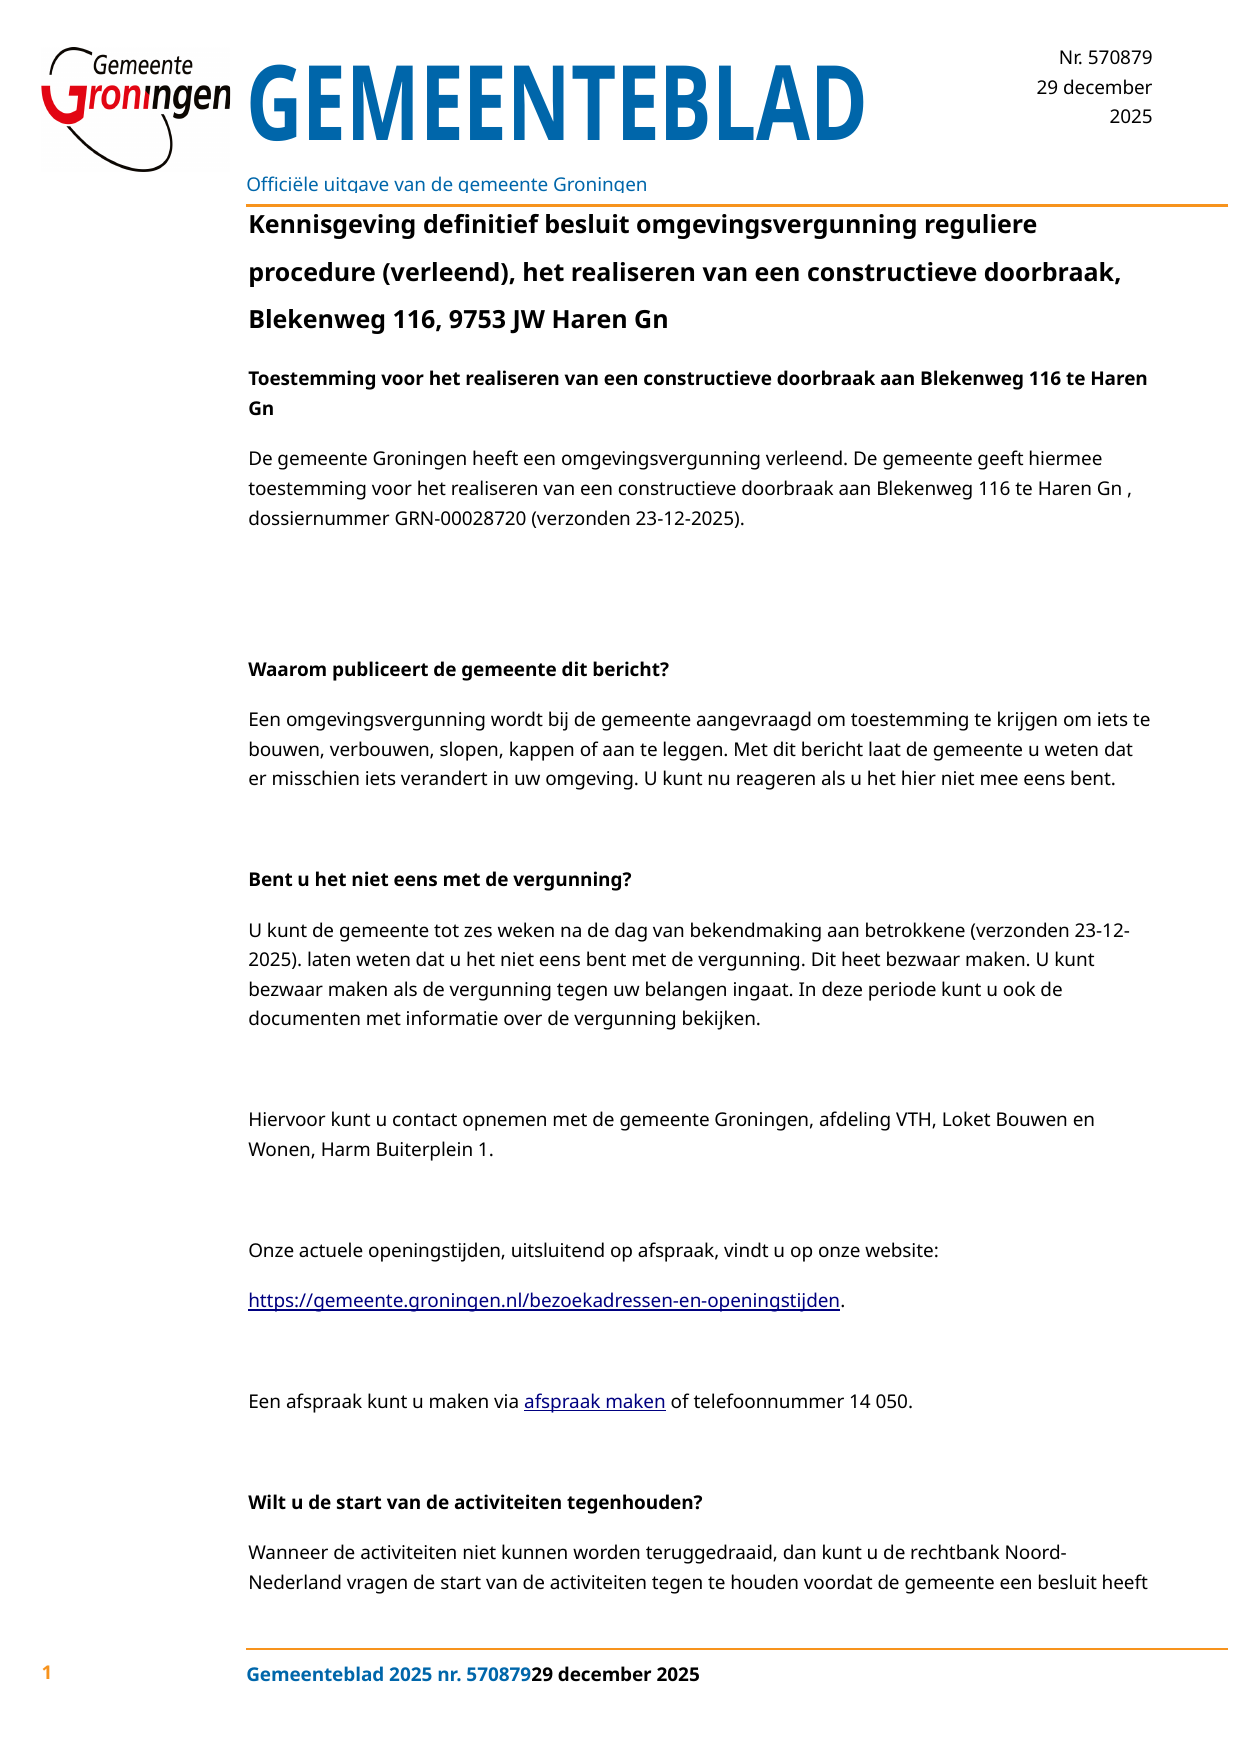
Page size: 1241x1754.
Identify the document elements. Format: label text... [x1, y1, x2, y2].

text Bent u het niet eens met de vergunning? [248, 866, 1152, 892]
text https://gemeente.groningen.nl/bezoekadressen-en-openingstijden. [248, 1287, 1152, 1313]
text Wanneer de activiteiten niet kunnen worden teruggedraaid, dan kunt u de rechtbank Noord-Nederland vragen de start van de activiteiten tegen te houden voordat de gemeente een besluit heeft [248, 1539, 1152, 1594]
text Toestemming voor het realiseren van een constructieve doorbraak aan Blekenweg 116 te Haren Gn [248, 366, 1152, 421]
text Onze actuele openingstijden, uitsluitend op afspraak, vindt u op onze website: [248, 1237, 1152, 1262]
picture [41, 47, 231, 172]
text De gemeente Groningen heeft een omgevingsvergunning verleend. De gemeente geeft hiermee toestemming voor het realiseren van een constructieve doorbraak aan Blekenweg 116 te Haren Gn , dossiernummer GRN-00028720 (verzonden 23-12-2025). [248, 446, 1152, 530]
text Een omgevingsvergunning wordt bij de gemeente aangevraagd om toestemming te krijgen om iets te bouwen, verbouwen, slopen, kappen of aan te leggen. Met dit bericht laat de gemeente u weten dat er misschien iets verandert in uw omgeving. U kunt nu reageren als u het hier niet mee eens bent. [248, 706, 1152, 791]
text U kunt de gemeente tot zes weken na de dag van bekendmaking aan betrokkene (verzonden 23-12-2025). laten weten dat u het niet eens bent met de vergunning. Dit heet bezwaar maken. U kunt bezwaar maken als de vergunning tegen uw belangen ingaat. In deze periode kunt u ook de documenten met informatie over de vergunning bekijken. [248, 917, 1152, 1031]
text Kennisgeving definitief besluit omgevingsvergunning reguliere procedure (verleend), het realiseren van een constructieve doorbraak, Blekenweg 116, 9753 JW Haren Gn [248, 207, 1152, 336]
text Wilt u de start van de activiteiten tegenhouden? [248, 1489, 1152, 1514]
text Waarom publiceert de gemeente dit bericht? [248, 656, 1152, 682]
text Een afspraak kunt u maken via afspraak maken of telefoonnummer 14 050. [248, 1388, 1152, 1414]
text Hiervoor kunt u contact opnemen met de gemeente Groningen, afdeling VTH, Loket Bouwen en Wonen, Harm Buiterplein 1. [248, 1106, 1152, 1162]
